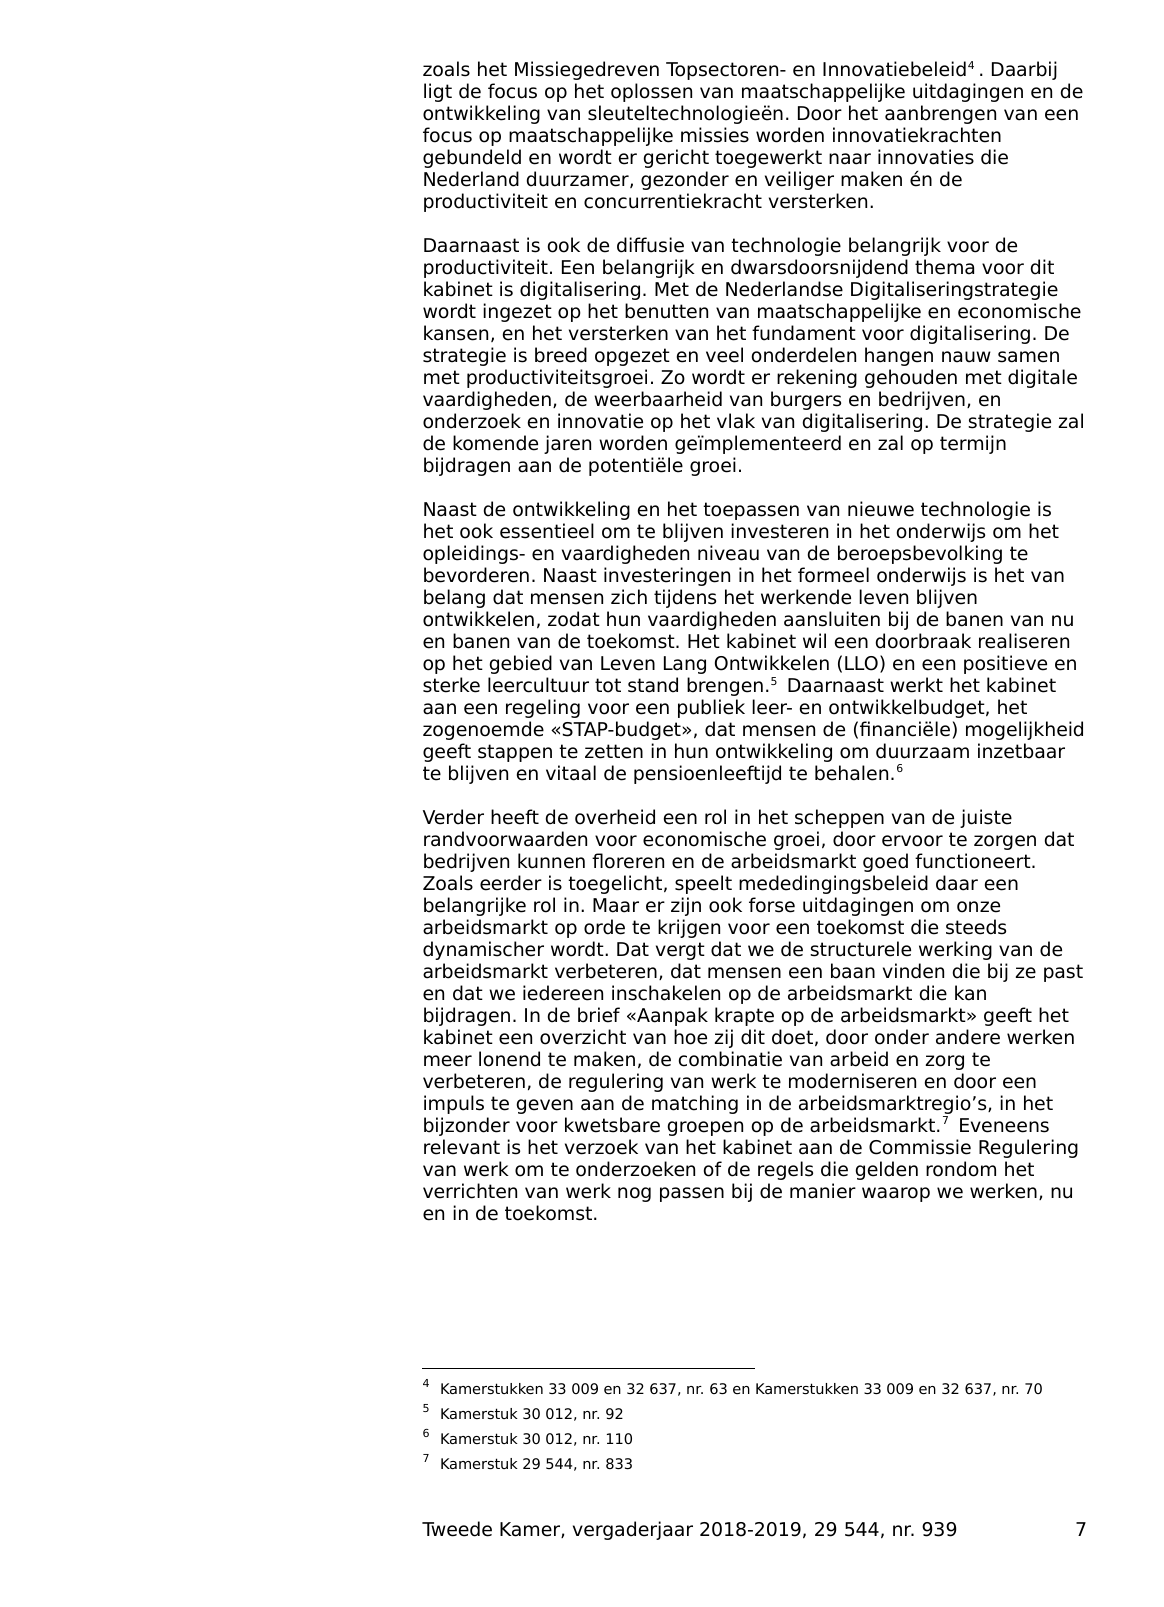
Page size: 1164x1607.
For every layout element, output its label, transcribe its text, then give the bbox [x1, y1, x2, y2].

text Kamerstuk 30 012, nr. 110 [422, 1427, 1087, 1449]
text Daarnaast is ook de diffusie van technologie belangrijk voor de productiviteit. Een belangrijk en dwarsdoorsnijdend thema voor dit kabinet is digitalisering. Met de Nederlandse Digitaliseringstrategie wordt ingezet op het benutten van maatschappelijke en economische kansen, en het versterken van het fundament voor digitalisering. De strategie is breed opgezet en veel onderdelen hangen nauw samen met productiviteitsgroei. Zo wordt er rekening gehouden met digitale vaardigheden, de weerbaarheid van burgers en bedrijven, en onderzoek en innovatie op het vlak van digitalisering. De strategie zal de komende jaren worden geïmplementeerd en zal op termijn bijdragen aan de potentiële groei. [422, 235, 1087, 477]
text zoals het Missiegedreven Topsectoren- en Innovatiebeleid. Daarbij ligt de focus op het oplossen van maatschappelijke uitdagingen en de ontwikkeling van sleuteltechnologieën. Door het aanbrengen van een focus op maatschappelijke missies worden innovatiekrachten gebundeld en wordt er gericht toegewerkt naar innovaties die Nederland duurzamer, gezonder en veiliger maken én de productiviteit en concurrentiekracht versterken. [422, 59, 1087, 213]
text Verder heeft de overheid een rol in het scheppen van de juiste randvoorwaarden voor economische groei, door ervoor te zorgen dat bedrijven kunnen floreren en de arbeidsmarkt goed functioneert. Zoals eerder is toegelicht, speelt mededingingsbeleid daar een belangrijke rol in. Maar er zijn ook forse uitdagingen om onze arbeidsmarkt op orde te krijgen voor een toekomst die steeds dynamischer wordt. Dat vergt dat we de structurele werking van de arbeidsmarkt verbeteren, dat mensen een baan vinden die bij ze past en dat we iedereen inschakelen op de arbeidsmarkt die kan bijdragen. In de brief «Aanpak krapte op de arbeidsmarkt» geeft het kabinet een overzicht van hoe zij dit doet, door onder andere werken meer lonend te maken, de combinatie van arbeid en zorg te verbeteren, de regulering van werk te moderniseren en door een impuls te geven aan de matching in de arbeidsmarktregio’s, in het bijzonder voor kwetsbare groepen op de arbeidsmarkt. Eveneens relevant is het verzoek van het kabinet aan de Commissie Regulering van werk om te onderzoeken of de regels die gelden rondom het verrichten van werk nog passen bij de manier waarop we werken, nu en in de toekomst. [422, 807, 1087, 1224]
text Naast de ontwikkeling en het toepassen van nieuwe technologie is het ook essentieel om te blijven investeren in het onderwijs om het opleidings- en vaardigheden niveau van de beroepsbevolking te bevorderen. Naast investeringen in het formeel onderwijs is het van belang dat mensen zich tijdens het werkende leven blijven ontwikkelen, zodat hun vaardigheden aansluiten bij de banen van nu en banen van de toekomst. Het kabinet wil een doorbraak realiseren op het gebied van Leven Lang Ontwikkelen (LLO) en een positieve en sterke leercultuur tot stand brengen. Daarnaast werkt het kabinet aan een regeling voor een publiek leer- en ontwikkelbudget, het zogenoemde «STAP-budget», dat mensen de (financiële) mogelijkheid geeft stappen te zetten in hun ontwikkeling om duurzaam inzetbaar te blijven en vitaal de pensioenleeftijd te behalen. [422, 499, 1087, 785]
text Kamerstuk 29 544, nr. 833 [422, 1452, 1087, 1474]
text Kamerstukken 33 009 en 32 637, nr. 63 en Kamerstukken 33 009 en 32 637, nr. 70 [422, 1377, 1087, 1399]
text Kamerstuk 30 012, nr. 92 [422, 1402, 1087, 1424]
